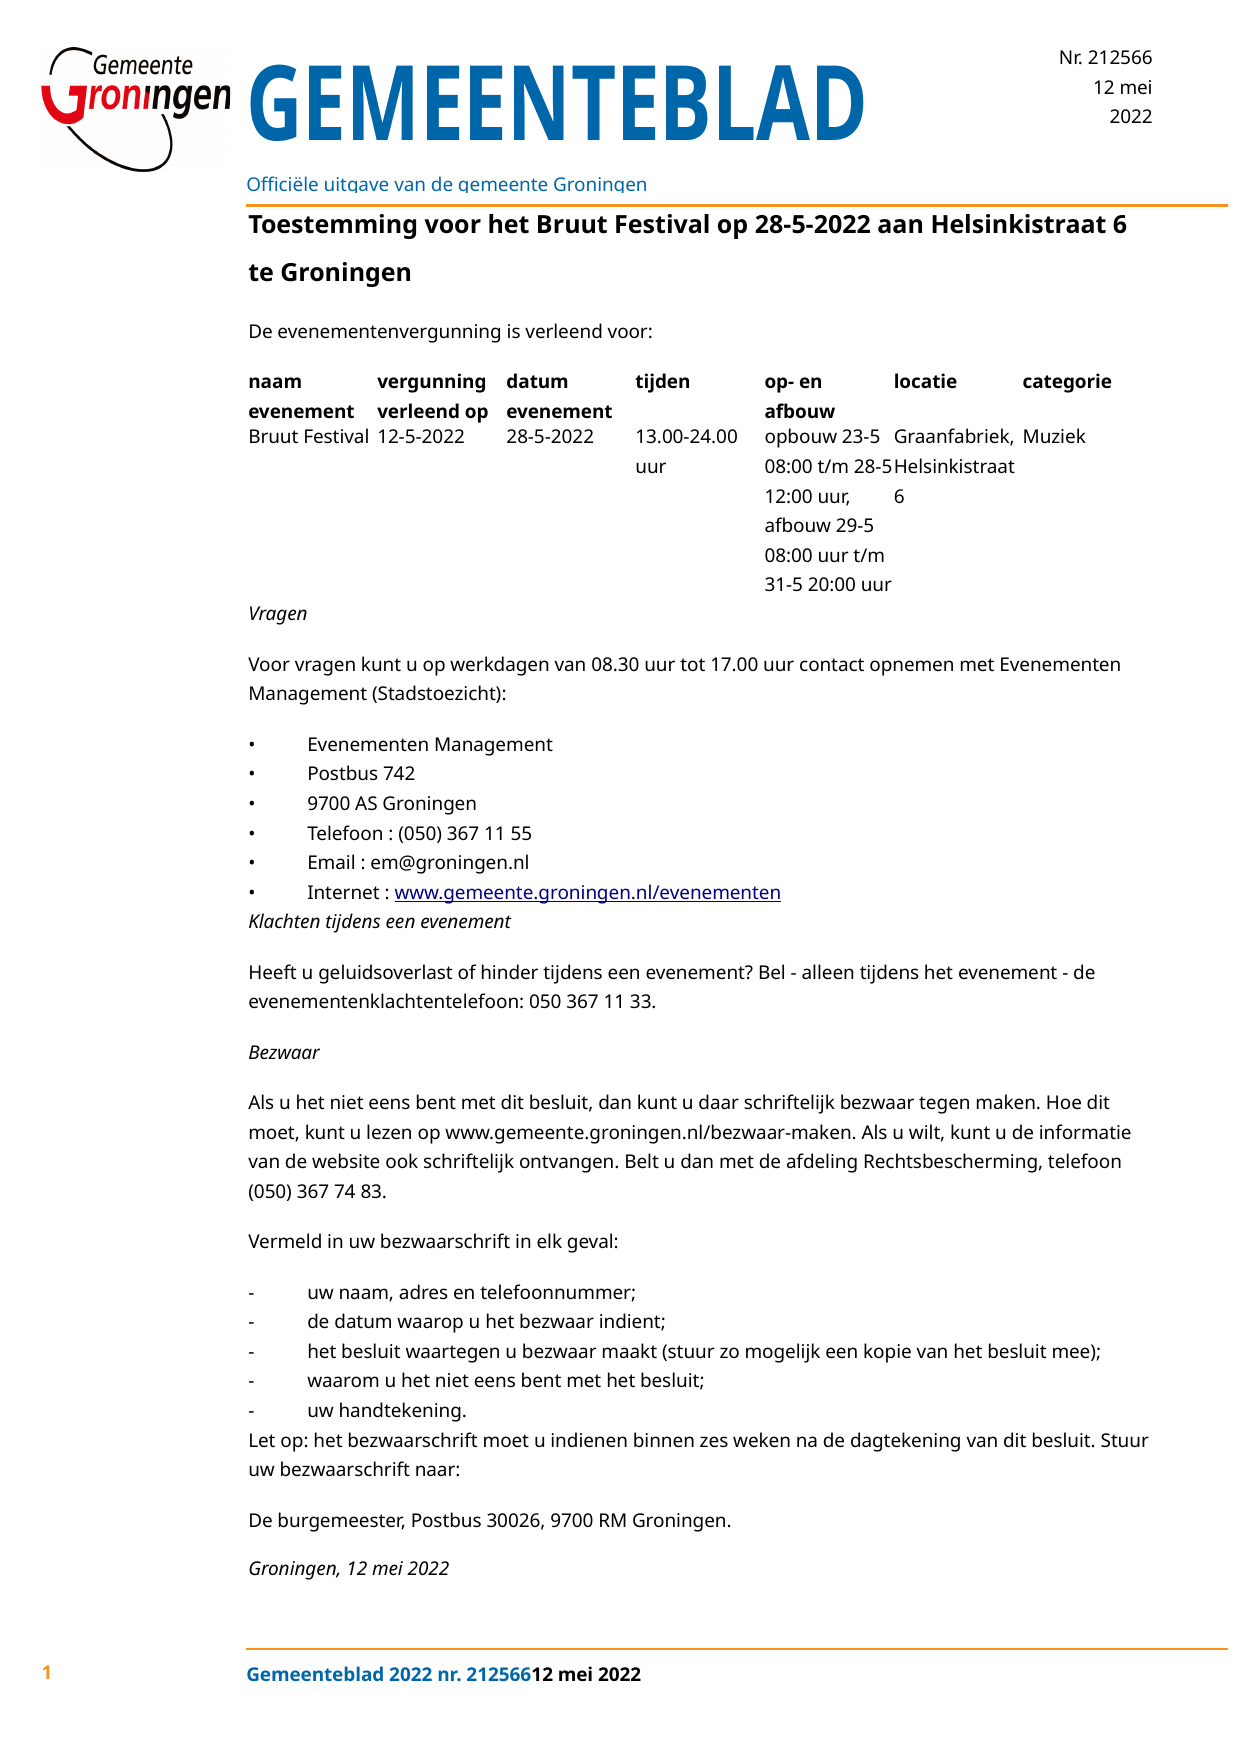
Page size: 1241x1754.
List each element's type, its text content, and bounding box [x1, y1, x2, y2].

table_cell 28-5-2022 [506, 424, 635, 597]
table_header naam evenement [248, 369, 377, 424]
table_cell 13.00-24.00 uur [635, 424, 764, 597]
text Klachten tijdens een evenement [248, 908, 1152, 934]
list Evenementen Management [248, 731, 1152, 757]
text Voor vragen kunt u op werkdagen van 08.30 uur tot 17.00 uur contact opnemen met Evenementen Management (Stadstoezicht): [248, 651, 1152, 706]
list Email : em@groningen.nl [248, 849, 1152, 875]
table_cell Graanfabriek, Helsinkistraat 6 [894, 424, 1022, 597]
text Heeft u geluidsoverlast of hinder tijdens een evenement? Bel - alleen tijdens het evenement - de evenementenklachtentelefoon: 050 367 11 33. [248, 959, 1152, 1014]
text De burgemeester, Postbus 30026, 9700 RM Groningen. [248, 1507, 1152, 1533]
text Vragen [248, 601, 1152, 626]
list 9700 AS Groningen [248, 790, 1152, 816]
list de datum waarop u het bezwaar indient; [248, 1308, 1152, 1334]
table_header op- en afbouw [764, 369, 893, 424]
text De evenementenvergunning is verleend voor: [248, 318, 1152, 344]
list uw naam, adres en telefoonnummer; [248, 1279, 1152, 1305]
text Toestemming voor het Bruut Festival op 28-5-2022 aan Helsinkistraat 6 te Groningen [248, 207, 1152, 288]
table_cell Muziek [1023, 424, 1152, 597]
text Bezwaar [248, 1039, 1152, 1065]
list Postbus 742 [248, 761, 1152, 786]
list waarom u het niet eens bent met het besluit; [248, 1368, 1152, 1393]
text Vermeld in uw bezwaarschrift in elk geval: [248, 1228, 1152, 1254]
table_cell Bruut Festival [248, 424, 377, 597]
list het besluit waartegen u bezwaar maakt (stuur zo mogelijk een kopie van het besluit mee); [248, 1338, 1152, 1364]
list Telefoon : (050) 367 11 55 [248, 820, 1152, 846]
text Let op: het bezwaarschrift moet u indienen binnen zes weken na de dagtekening van dit besluit. Stuur uw bezwaarschrift naar: [248, 1427, 1152, 1482]
list uw handtekening. [248, 1397, 1152, 1423]
table_header locatie [894, 369, 1022, 424]
table_header datum evenement [506, 369, 635, 424]
text Als u het niet eens bent met dit besluit, dan kunt u daar schriftelijk bezwaar tegen maken. Hoe dit moet, kunt u lezen op www.gemeente.groningen.nl/bezwaar-maken. Als u wilt, kunt u de informatie van de website ook schriftelijk ontvangen. Belt u dan met de afdeling Rechtsbescherming, telefoon (050) 367 74 83. [248, 1089, 1152, 1204]
table_header vergunning verleend op [377, 369, 506, 424]
table_cell opbouw 23-5 08:00 t/m 28-5 12:00 uur, afbouw 29-5 08:00 uur t/m 31-5 20:00 uur [764, 424, 893, 597]
table_cell 12-5-2022 [377, 424, 506, 597]
table_header tijden [635, 369, 764, 424]
picture [41, 47, 231, 172]
text Groningen, 12 mei 2022 [248, 1555, 1152, 1580]
list Internet : www.gemeente.groningen.nl/evenementen [248, 879, 1152, 905]
table_header categorie [1023, 369, 1152, 424]
